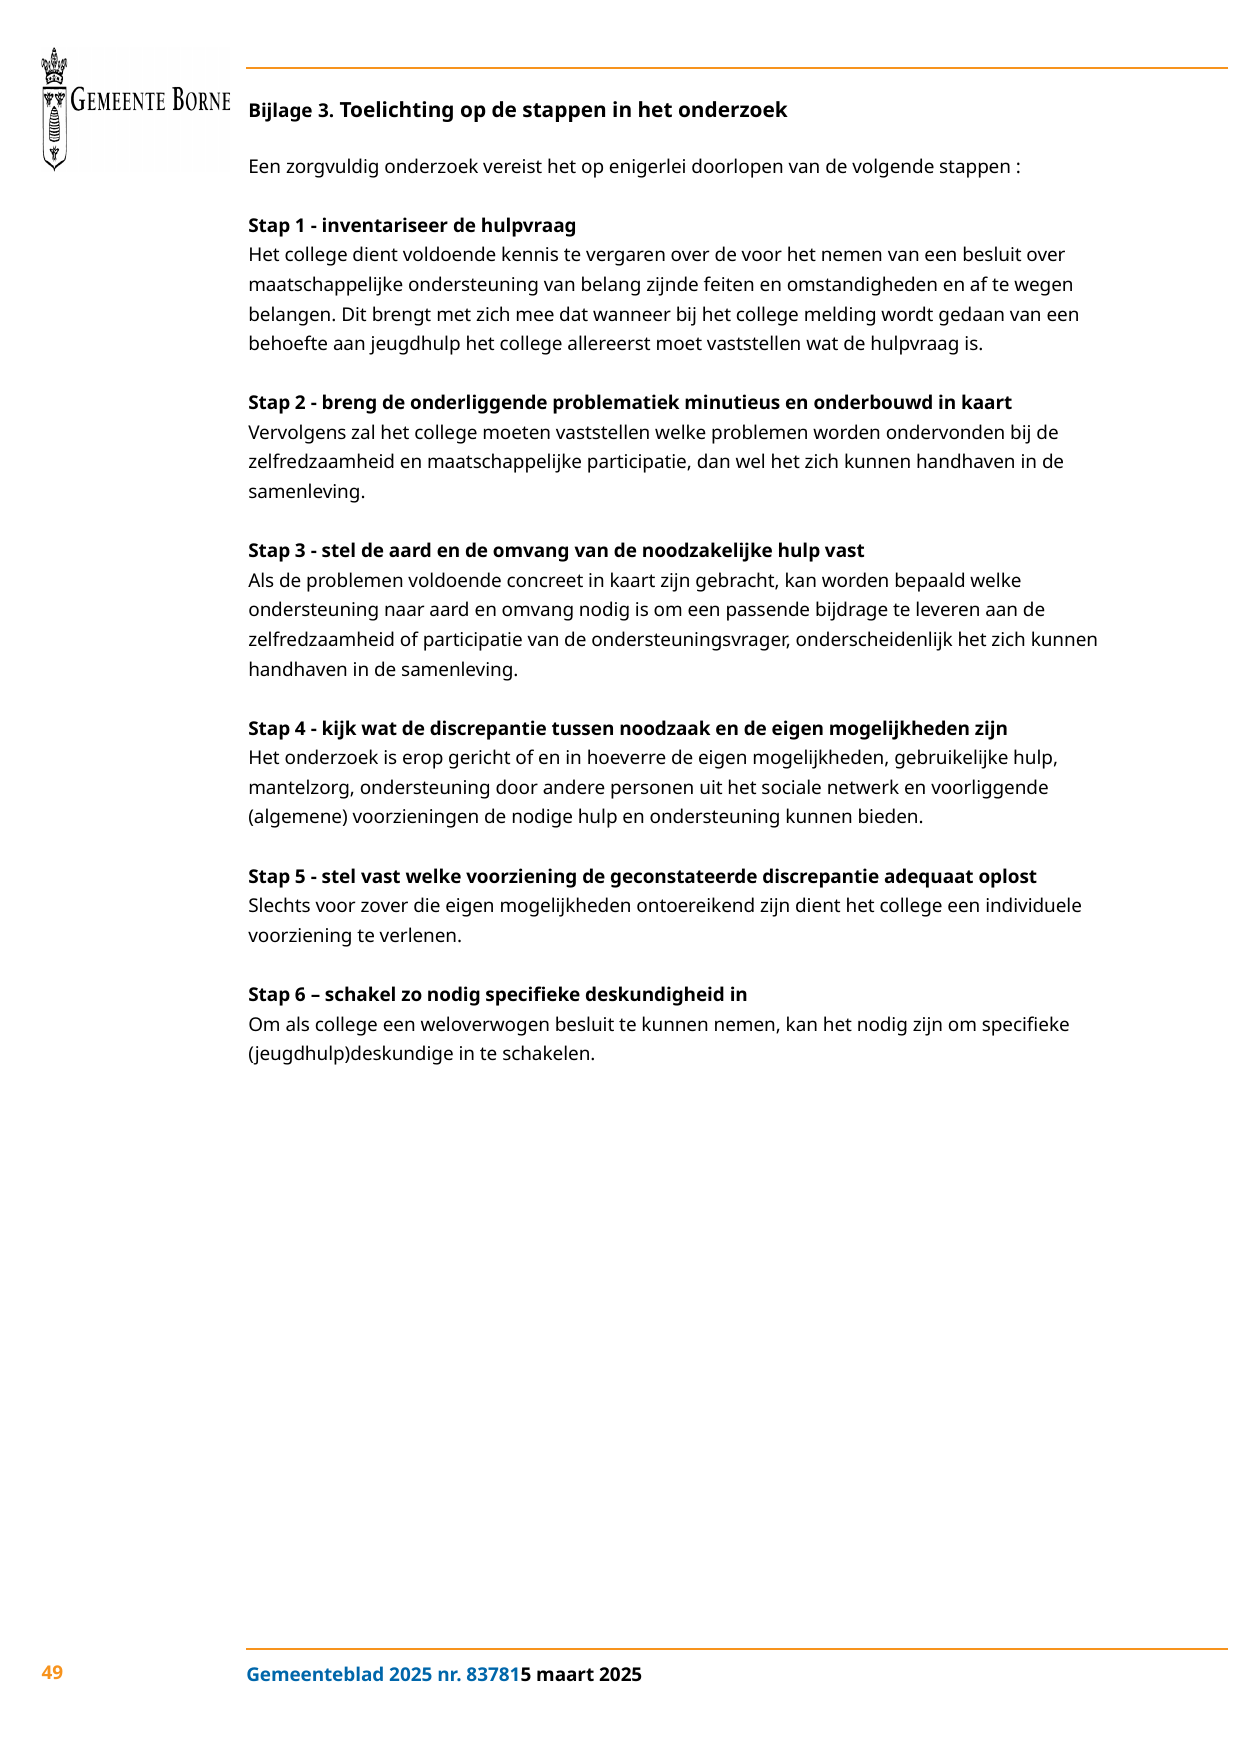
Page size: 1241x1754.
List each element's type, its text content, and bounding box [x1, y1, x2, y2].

text Een zorgvuldig onderzoek vereist het op enigerlei doorlopen van de volgende stappen : [248, 153, 1152, 179]
text Stap 4 - kijk wat de discrepantie tussen noodzaak en de eigen mogelijkheden zijn [248, 715, 1152, 741]
text Het college dient voldoende kennis te vergaren over de voor het nemen van een besluit over maatschappelijke ondersteuning van belang zijnde feiten en omstandigheden en af te wegen belangen. Dit brengt met zich mee dat wanneer bij het college melding wordt gedaan van een behoefte aan jeugdhulp het college allereerst moet vaststellen wat de hulpvraag is. [248, 242, 1152, 356]
text Om als college een weloverwogen besluit te kunnen nemen, kan het nodig zijn om specifieke (jeugdhulp)deskundige in te schakelen. [248, 1011, 1152, 1066]
text Slechts voor zover die eigen mogelijkheden ontoereikend zijn dient het college een individuele voorziening te verlenen. [248, 892, 1152, 948]
text Bijlage 3. Toelichting op de stappen in het onderzoek [248, 95, 1152, 123]
text Stap 2 - breng de onderliggende problematiek minutieus en onderbouwd in kaart [248, 389, 1152, 415]
text Het onderzoek is erop gericht of en in hoeverre de eigen mogelijkheden, gebruikelijke hulp, mantelzorg, ondersteuning door andere personen uit het sociale netwerk en voorliggende (algemene) voorzieningen de nodige hulp en ondersteuning kunnen bieden. [248, 744, 1152, 829]
text Als de problemen voldoende concreet in kaart zijn gebracht, kan worden bepaald welke ondersteuning naar aard en omvang nodig is om een passende bijdrage te leveren aan de zelfredzaamheid of participatie van de ondersteuningsvrager, onderscheidenlijk het zich kunnen handhaven in de samenleving. [248, 567, 1152, 682]
text Stap 3 - stel de aard en de omvang van de noodzakelijke hulp vast [248, 537, 1152, 563]
picture [41, 47, 231, 172]
text Stap 1 - inventariseer de hulpvraag [248, 212, 1152, 238]
text Stap 6 – schakel zo nodig specifieke deskundigheid in [248, 981, 1152, 1007]
text Vervolgens zal het college moeten vaststellen welke problemen worden ondervonden bij de zelfredzaamheid en maatschappelijke participatie, dan wel het zich kunnen handhaven in de samenleving. [248, 419, 1152, 504]
text Stap 5 - stel vast welke voorziening de geconstateerde discrepantie adequaat oplost [248, 863, 1152, 889]
